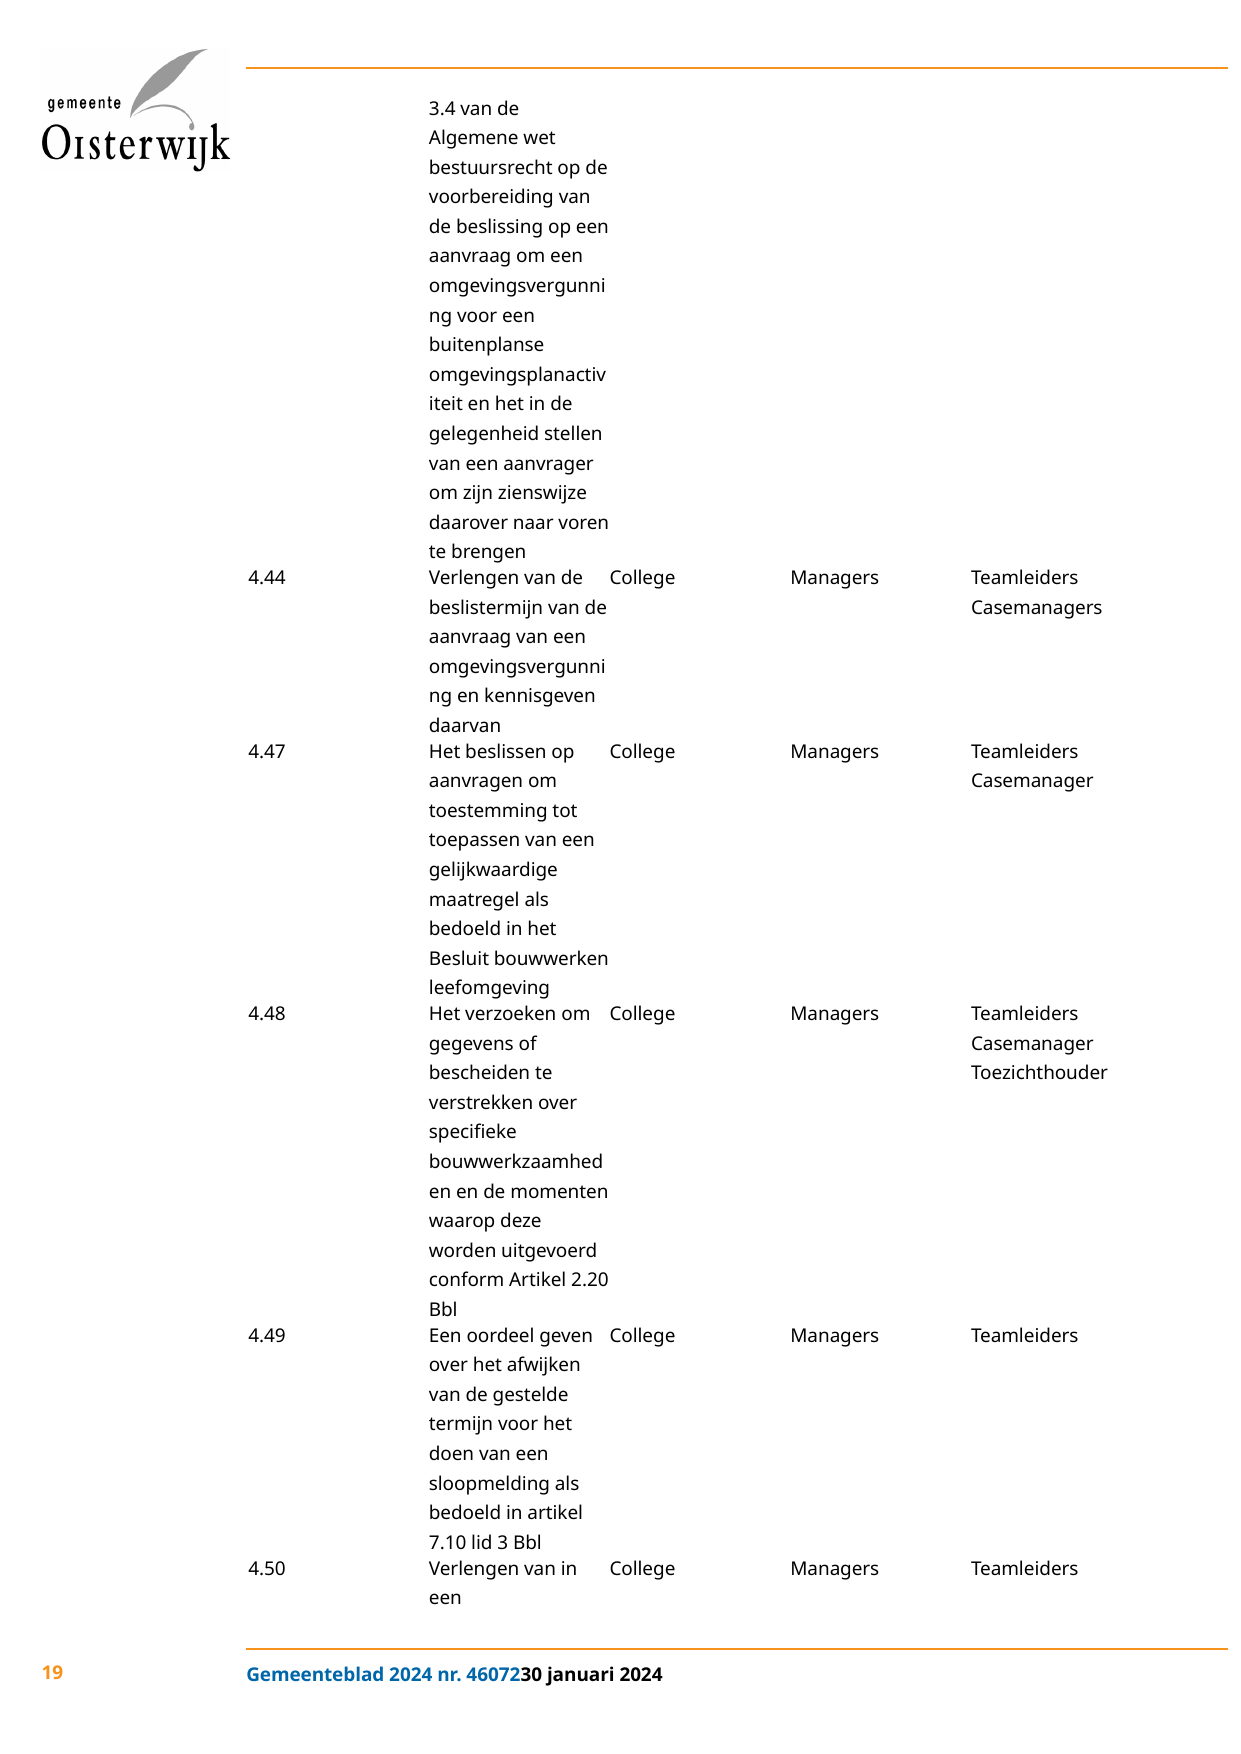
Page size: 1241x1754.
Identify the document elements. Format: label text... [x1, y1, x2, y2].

table_cell Teamleiders Casemanagers [971, 564, 1152, 738]
table_cell Managers [790, 564, 971, 738]
table_cell [790, 95, 971, 564]
table_cell [248, 95, 429, 564]
table_cell Teamleiders Casemanager [971, 738, 1152, 1000]
table_cell College [609, 738, 790, 1000]
table_cell Teamleiders Casemanager Toezichthouder [971, 1000, 1152, 1322]
table_cell College [609, 564, 790, 738]
table_cell College [609, 1555, 790, 1610]
table_cell Managers [790, 1000, 971, 1322]
table_cell College [609, 1000, 790, 1322]
table_cell Managers [790, 1322, 971, 1555]
picture [41, 47, 231, 172]
table_cell Teamleiders [971, 1555, 1152, 1610]
table_cell [609, 95, 790, 564]
table_cell Het verzoeken om gegevens of bescheiden te verstrekken over specifieke bouwwerkzaamheden en de momenten waarop deze worden uitgevoerd conform Artikel 2.20 Bbl [429, 1000, 609, 1322]
table_cell 4.44 [248, 564, 429, 738]
table_cell 4.50 [248, 1555, 429, 1610]
table_cell [971, 95, 1152, 564]
table_cell Een oordeel geven over het afwijken van de gestelde termijn voor het doen van een sloopmelding als bedoeld in artikel 7.10 lid 3 Bbl [429, 1322, 609, 1555]
table_cell 3.4 van de Algemene wet bestuursrecht op de voorbereiding van de beslissing op een aanvraag om een omgevingsvergunning voor een buitenplanse omgevingsplanactiviteit en het in de gelegenheid stellen van een aanvrager om zijn zienswijze daarover naar voren te brengen [429, 95, 609, 564]
table_cell Managers [790, 738, 971, 1000]
table_cell 4.49 [248, 1322, 429, 1555]
table_cell 4.48 [248, 1000, 429, 1322]
table_cell Verlengen van in een [429, 1555, 609, 1610]
table_cell 4.47 [248, 738, 429, 1000]
table_cell College [609, 1322, 790, 1555]
table_cell Verlengen van de beslistermijn van de aanvraag van een omgevingsvergunning en kennisgeven daarvan [429, 564, 609, 738]
table_cell Het beslissen op aanvragen om toestemming tot toepassen van een gelijkwaardige maatregel als bedoeld in het Besluit bouwwerken leefomgeving [429, 738, 609, 1000]
table_cell Teamleiders [971, 1322, 1152, 1555]
table_cell Managers [790, 1555, 971, 1610]
